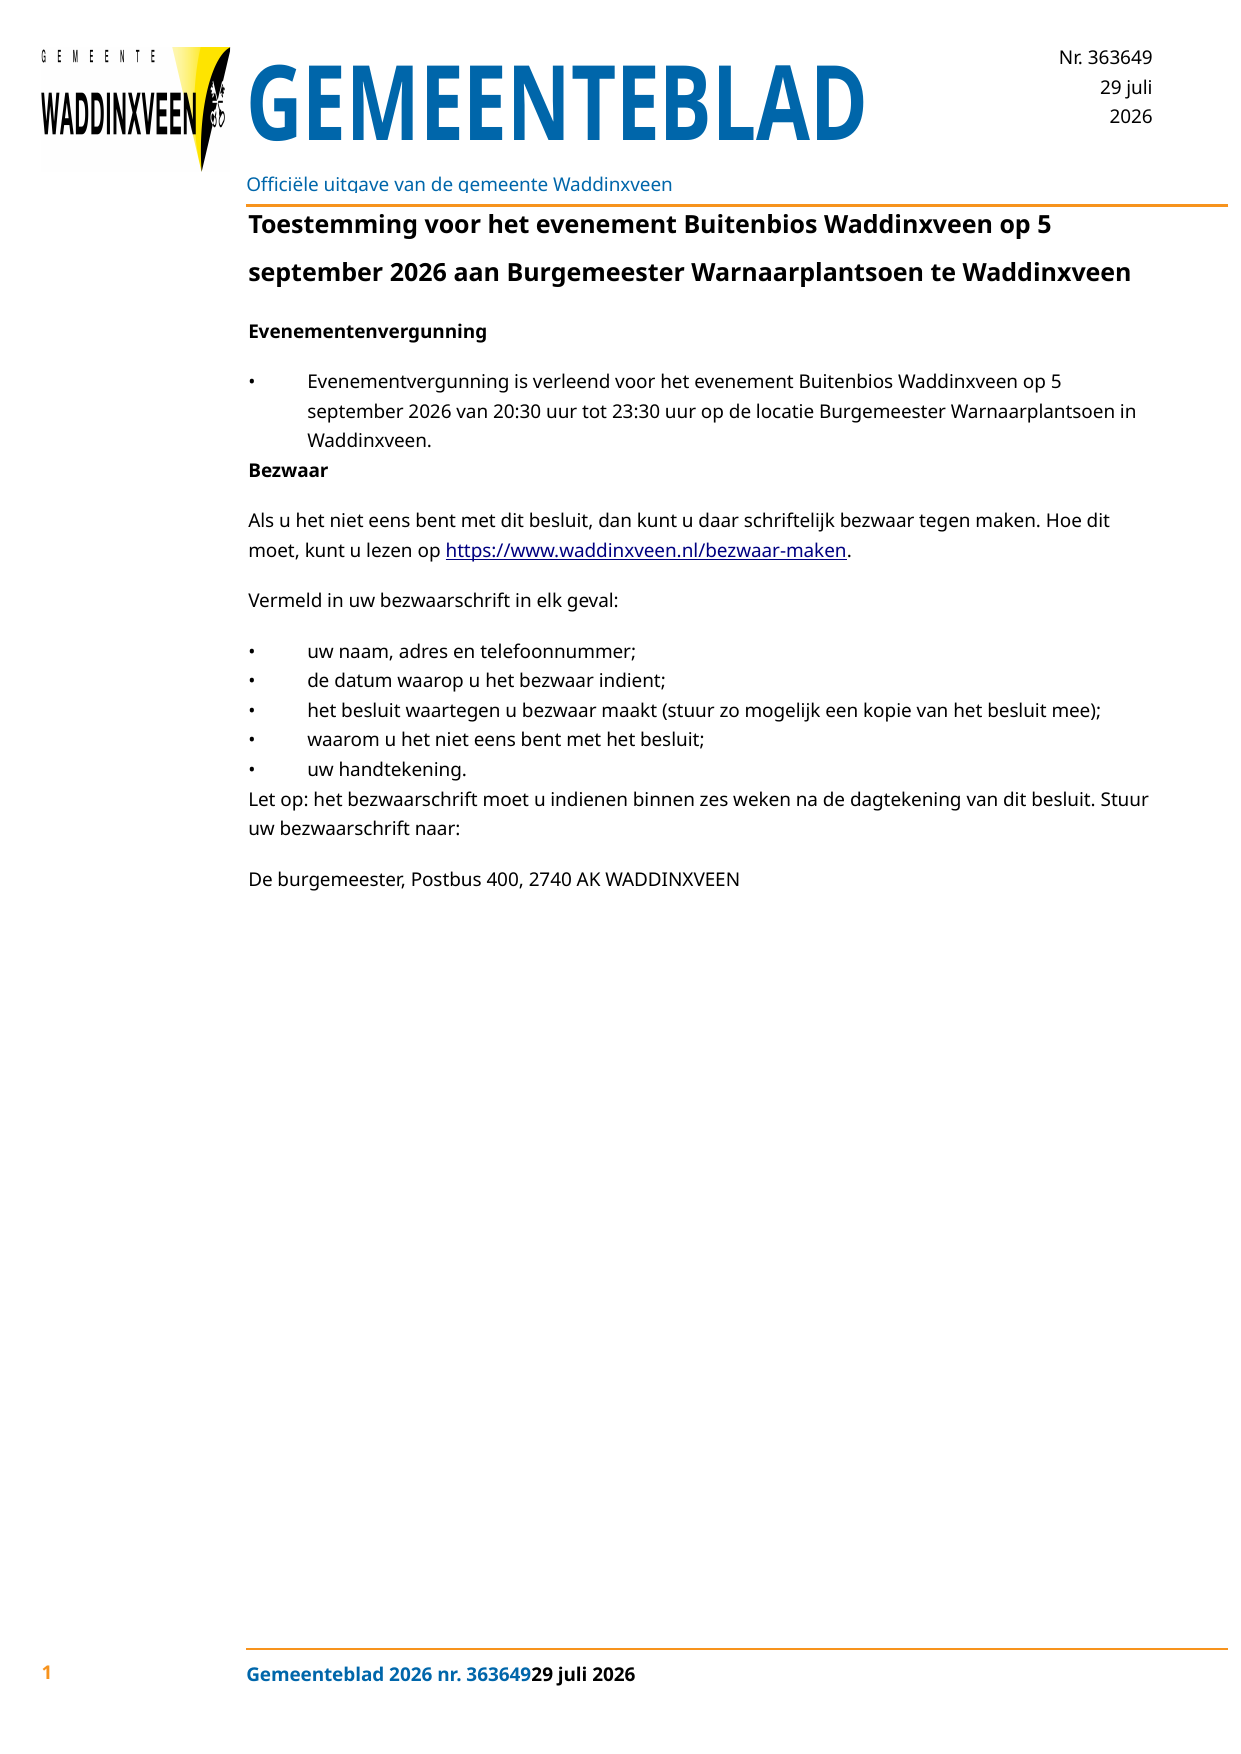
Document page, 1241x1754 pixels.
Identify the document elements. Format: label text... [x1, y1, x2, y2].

text Bezwaar [248, 457, 1152, 483]
text Let op: het bezwaarschrift moet u indienen binnen zes weken na de dagtekening van dit besluit. Stuur uw bezwaarschrift naar: [248, 786, 1152, 841]
list waarom u het niet eens bent met het besluit; [248, 727, 1152, 752]
text Toestemming voor het evenement Buitenbios Waddinxveen op 5 september 2026 aan Burgemeester Warnaarplantsoen te Waddinxveen [248, 207, 1152, 288]
list uw naam, adres en telefoonnummer; [248, 638, 1152, 664]
list de datum waarop u het bezwaar indient; [248, 667, 1152, 693]
list het besluit waartegen u bezwaar maakt (stuur zo mogelijk een kopie van het besluit mee); [248, 697, 1152, 723]
list uw handtekening. [248, 756, 1152, 782]
text Als u het niet eens bent met dit besluit, dan kunt u daar schriftelijk bezwaar tegen maken. Hoe dit moet, kunt u lezen op https://www.waddinxveen.nl/bezwaar-maken. [248, 507, 1152, 563]
text Vermeld in uw bezwaarschrift in elk geval: [248, 587, 1152, 613]
list Evenementvergunning is verleend voor het evenement Buitenbios Waddinxveen op 5 september 2026 van 20:30 uur tot 23:30 uur op de locatie Burgemeester Warnaarplantsoen in Waddinxveen. [248, 368, 1152, 453]
text Evenementenvergunning [248, 318, 1152, 344]
text De burgemeester, Postbus 400, 2740 AK WADDINXVEEN [248, 866, 1152, 892]
picture [41, 47, 231, 172]
